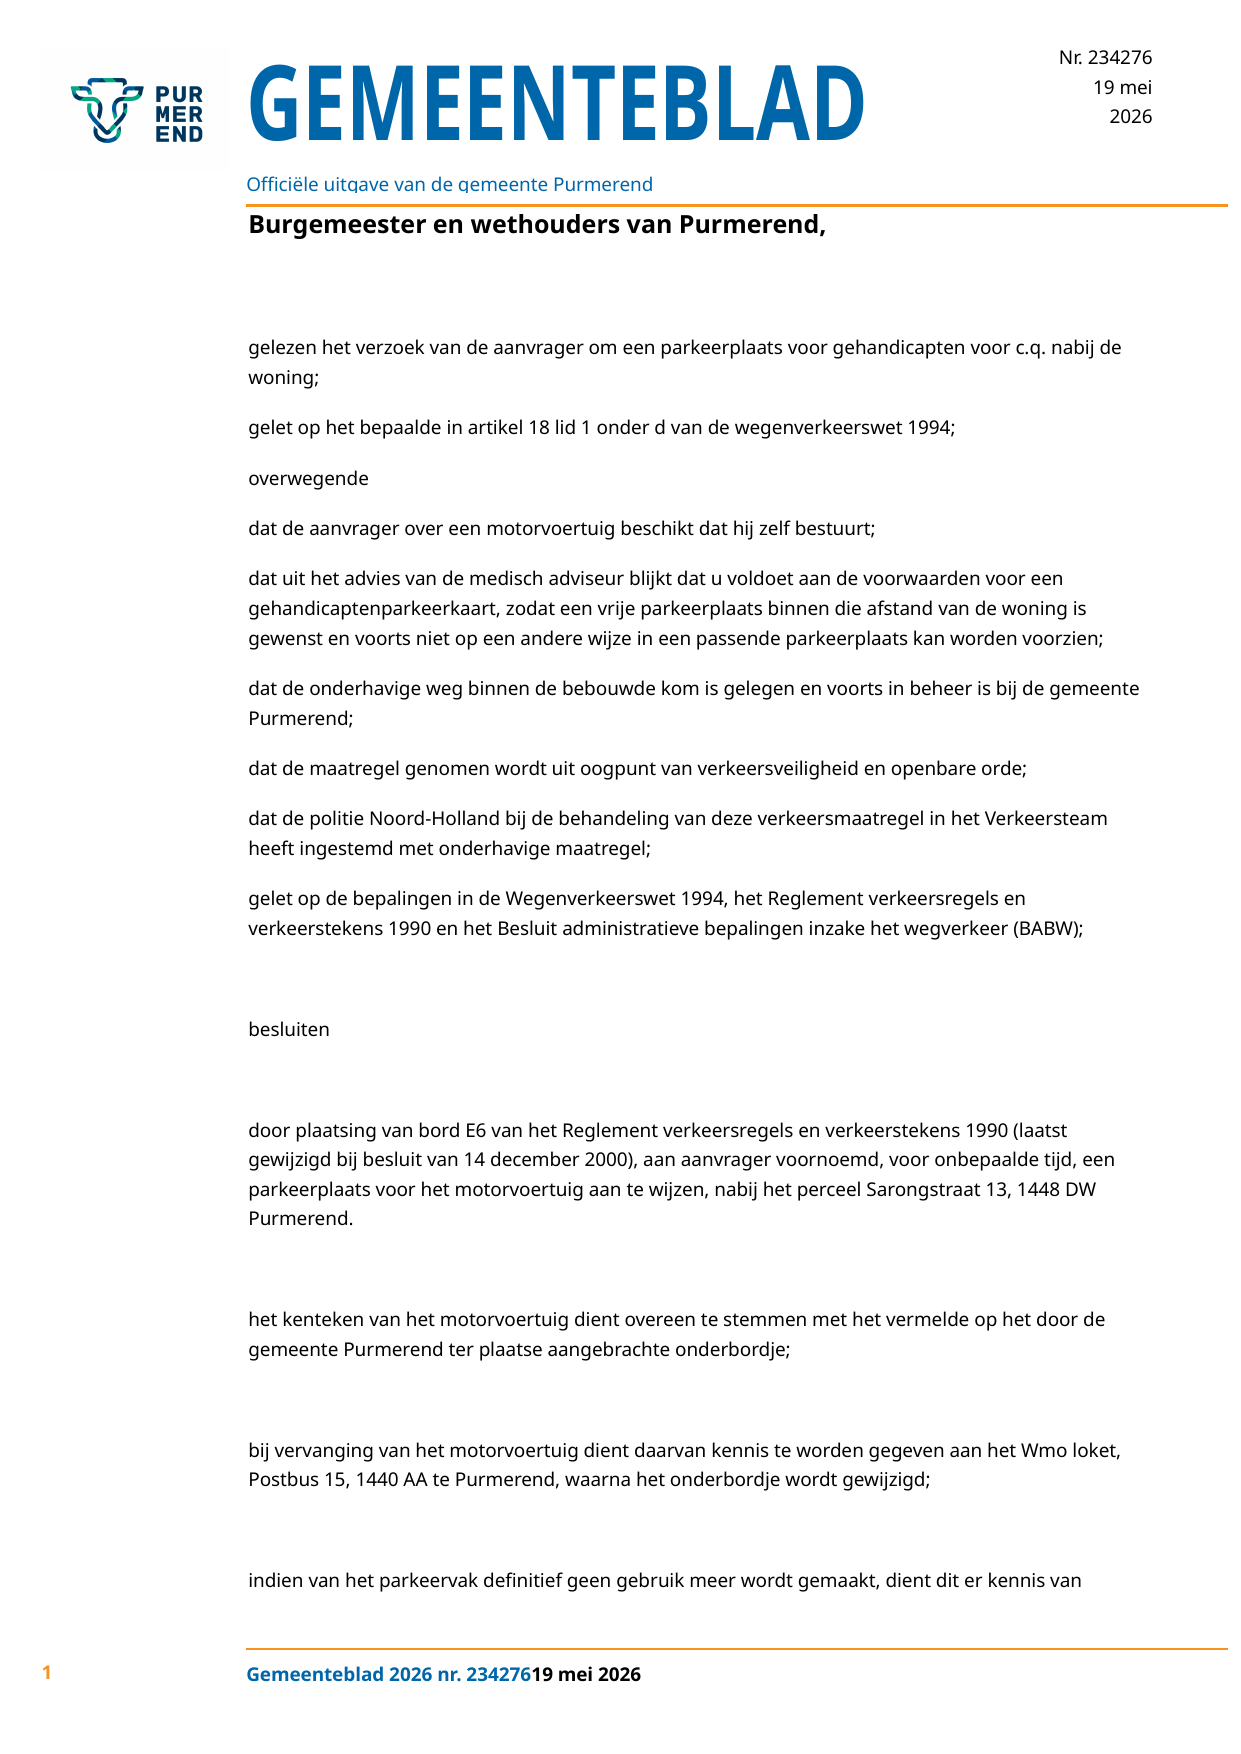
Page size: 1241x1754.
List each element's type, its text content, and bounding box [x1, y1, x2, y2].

text het kenteken van het motorvoertuig dient overeen te stemmen met het vermelde op het door de gemeente Purmerend ter plaatse aangebrachte onderbordje; [248, 1306, 1152, 1362]
text dat uit het advies van de medisch adviseur blijkt dat u voldoet aan de voorwaarden voor een gehandicaptenparkeerkaart, zodat een vrije parkeerplaats binnen die afstand van de woning is gewenst en voorts niet op een andere wijze in een passende parkeerplaats kan worden voorzien; [248, 566, 1152, 651]
text dat de aanvrager over een motorvoertuig beschikt dat hij zelf bestuurt; [248, 515, 1152, 541]
text Burgemeester en wethouders van Purmerend, [248, 207, 1152, 241]
text gelet op het bepaalde in artikel 18 lid 1 onder d van de wegenverkeerswet 1994; [248, 414, 1152, 440]
text dat de maatregel genomen wordt uit oogpunt van verkeersveiligheid en openbare orde; [248, 755, 1152, 781]
text dat de politie Noord-Holland bij de behandeling van deze verkeersmaatregel in het Verkeersteam heeft ingestemd met onderhavige maatregel; [248, 806, 1152, 861]
text indien van het parkeervak definitief geen gebruik meer wordt gemaakt, dient dit er kennis van [248, 1567, 1152, 1593]
text dat de onderhavige weg binnen de bebouwde kom is gelegen en voorts in beheer is bij de gemeente Purmerend; [248, 675, 1152, 731]
text door plaatsing van bord E6 van het Reglement verkeersregels en verkeerstekens 1990 (laatst gewijzigd bij besluit van 14 december 2000), aan aanvrager voornoemd, voor onbepaalde tijd, een parkeerplaats voor het motorvoertuig aan te wijzen, nabij het perceel Sarongstraat 13, 1448 DW Purmerend. [248, 1117, 1152, 1231]
picture [41, 47, 231, 172]
text bij vervanging van het motorvoertuig dient daarvan kennis te worden gegeven aan het Wmo loket, Postbus 15, 1440 AA te Purmerend, waarna het onderbordje wordt gewijzigd; [248, 1437, 1152, 1492]
text gelet op de bepalingen in de Wegenverkeerswet 1994, het Reglement verkeersregels en verkeerstekens 1990 en het Besluit administratieve bepalingen inzake het wegverkeer (BABW); [248, 886, 1152, 941]
text besluiten [248, 1016, 1152, 1042]
text overwegende [248, 465, 1152, 491]
text gelezen het verzoek van de aanvrager om een parkeerplaats voor gehandicapten voor c.q. nabij de woning; [248, 334, 1152, 390]
